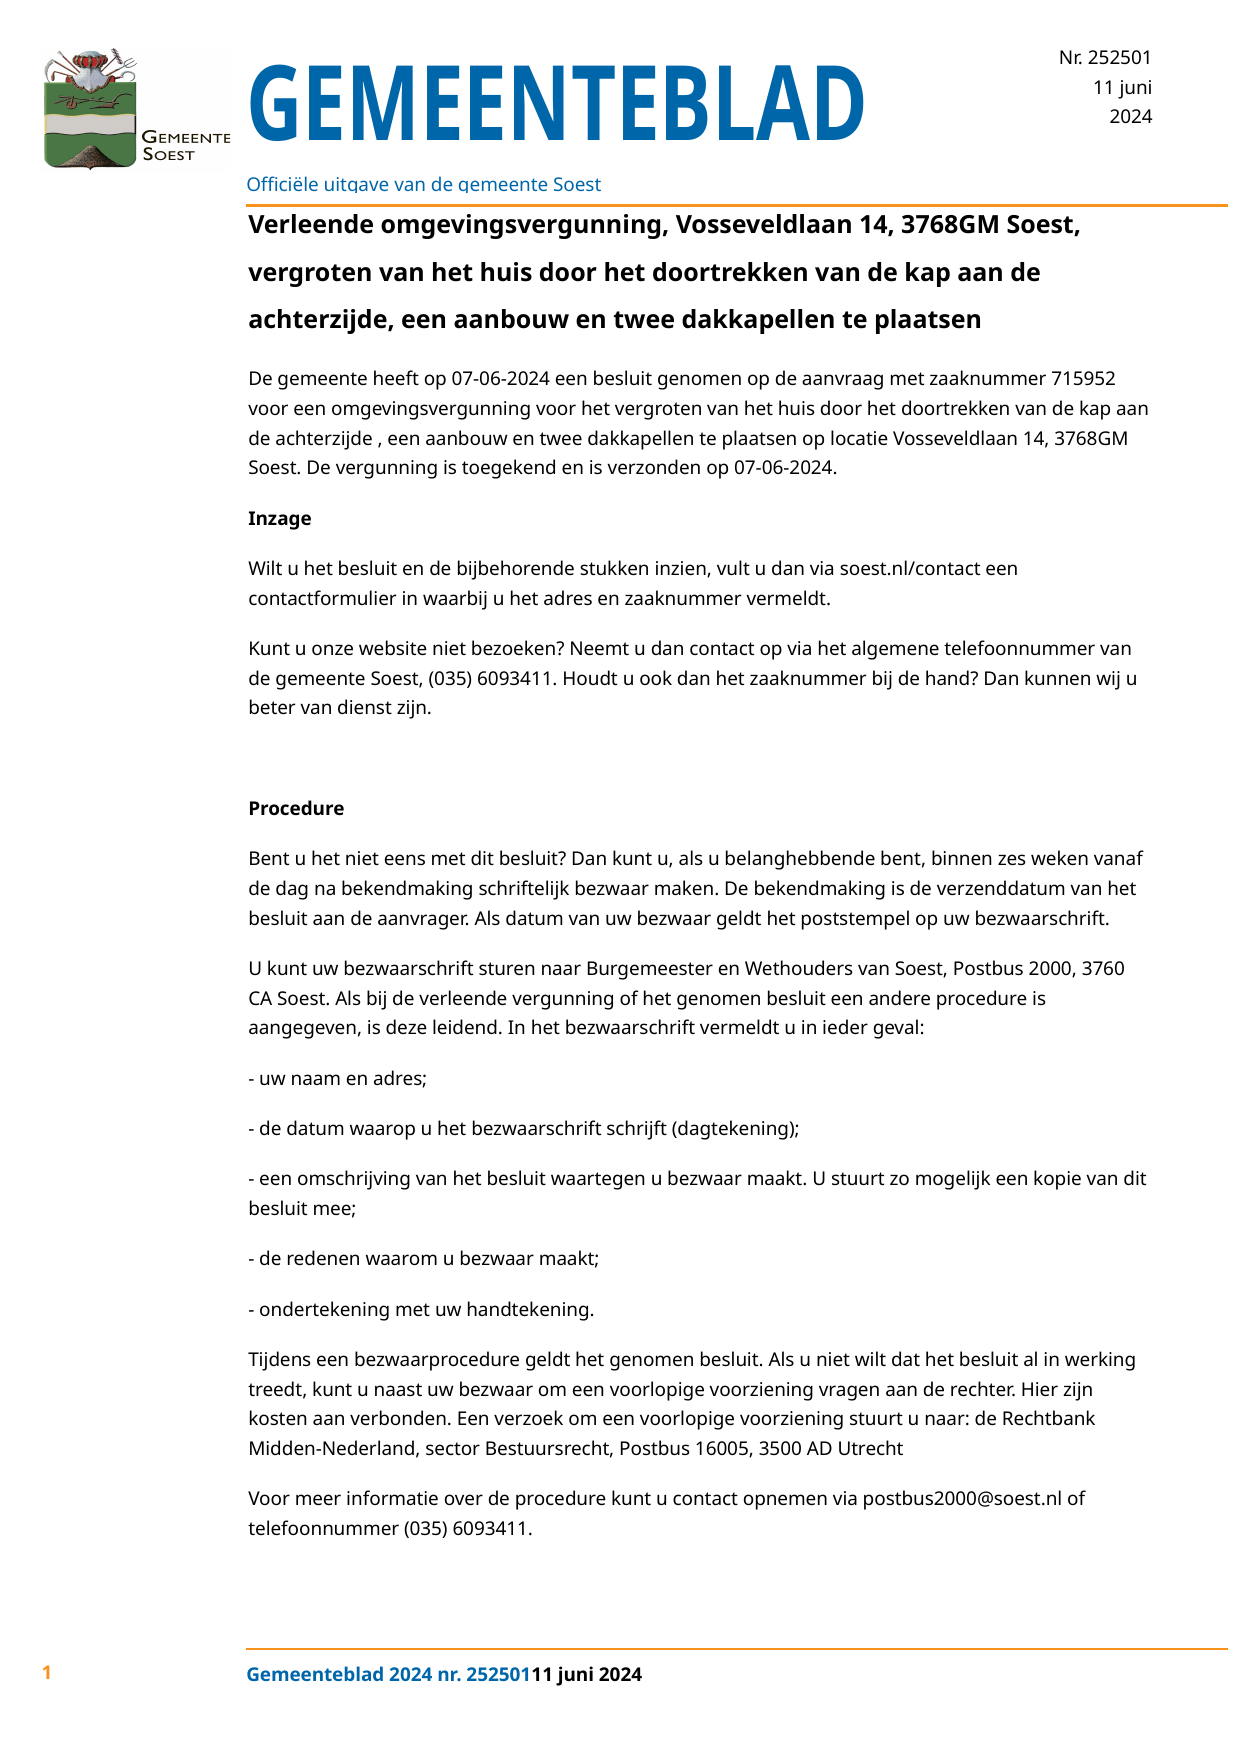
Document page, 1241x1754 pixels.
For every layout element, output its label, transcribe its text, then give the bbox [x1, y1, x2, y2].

picture [41, 47, 231, 172]
text - een omschrijving van het besluit waartegen u bezwaar maakt. U stuurt zo mogelijk een kopie van dit besluit mee; [248, 1166, 1152, 1221]
text Voor meer informatie over de procedure kunt u contact opnemen via postbus2000@soest.nl of telefoonnummer (035) 6093411. [248, 1486, 1152, 1541]
text Inzage [248, 505, 1152, 530]
text - ondertekening met uw handtekening. [248, 1296, 1152, 1322]
text Kunt u onze website niet bezoeken? Neemt u dan contact op via het algemene telefoonnummer van de gemeente Soest, (035) 6093411. Houdt u ook dan het zaaknummer bij de hand? Dan kunnen wij u beter van dienst zijn. [248, 635, 1152, 720]
text Wilt u het besluit en de bijbehorende stukken inzien, vult u dan via soest.nl/contact een contactformulier in waarbij u het adres en zaaknummer vermeldt. [248, 555, 1152, 610]
text Tijdens een bezwaarprocedure geldt het genomen besluit. Als u niet wilt dat het besluit al in werking treedt, kunt u naast uw bezwaar om een voorlopige voorziening vragen aan de rechter. Hier zijn kosten aan verbonden. Een verzoek om een voorlopige voorziening stuurt u naar: de Rechtbank Midden-Nederland, sector Bestuursrecht, Postbus 16005, 3500 AD Utrecht [248, 1346, 1152, 1461]
text Verleende omgevingsvergunning, Vosseveldlaan 14, 3768GM Soest, vergroten van het huis door het doortrekken van de kap aan de achterzijde, een aanbouw en twee dakkapellen te plaatsen [248, 207, 1152, 336]
text Bent u het niet eens met dit besluit? Dan kunt u, als u belanghebbende bent, binnen zes weken vanaf de dag na bekendmaking schriftelijk bezwaar maken. De bekendmaking is de verzenddatum van het besluit aan de aanvrager. Als datum van uw bezwaar geldt het poststempel op uw bezwaarschrift. [248, 846, 1152, 930]
text U kunt uw bezwaarschrift sturen naar Burgemeester en Wethouders van Soest, Postbus 2000, 3760 CA Soest. Als bij de verleende vergunning of het genomen besluit een andere procedure is aangegeven, is deze leidend. In het bezwaarschrift vermeldt u in ieder geval: [248, 955, 1152, 1040]
text - uw naam en adres; [248, 1065, 1152, 1090]
text De gemeente heeft op 07-06-2024 een besluit genomen op de aanvraag met zaaknummer 715952 voor een omgevingsvergunning voor het vergroten van het huis door het doortrekken van de kap aan de achterzijde , een aanbouw en twee dakkapellen te plaatsen op locatie Vosseveldlaan 14, 3768GM Soest. De vergunning is toegekend en is verzonden op 07-06-2024. [248, 366, 1152, 480]
text - de redenen waarom u bezwaar maakt; [248, 1246, 1152, 1271]
text - de datum waarop u het bezwaarschrift schrijft (dagtekening); [248, 1115, 1152, 1141]
text Procedure [248, 795, 1152, 821]
